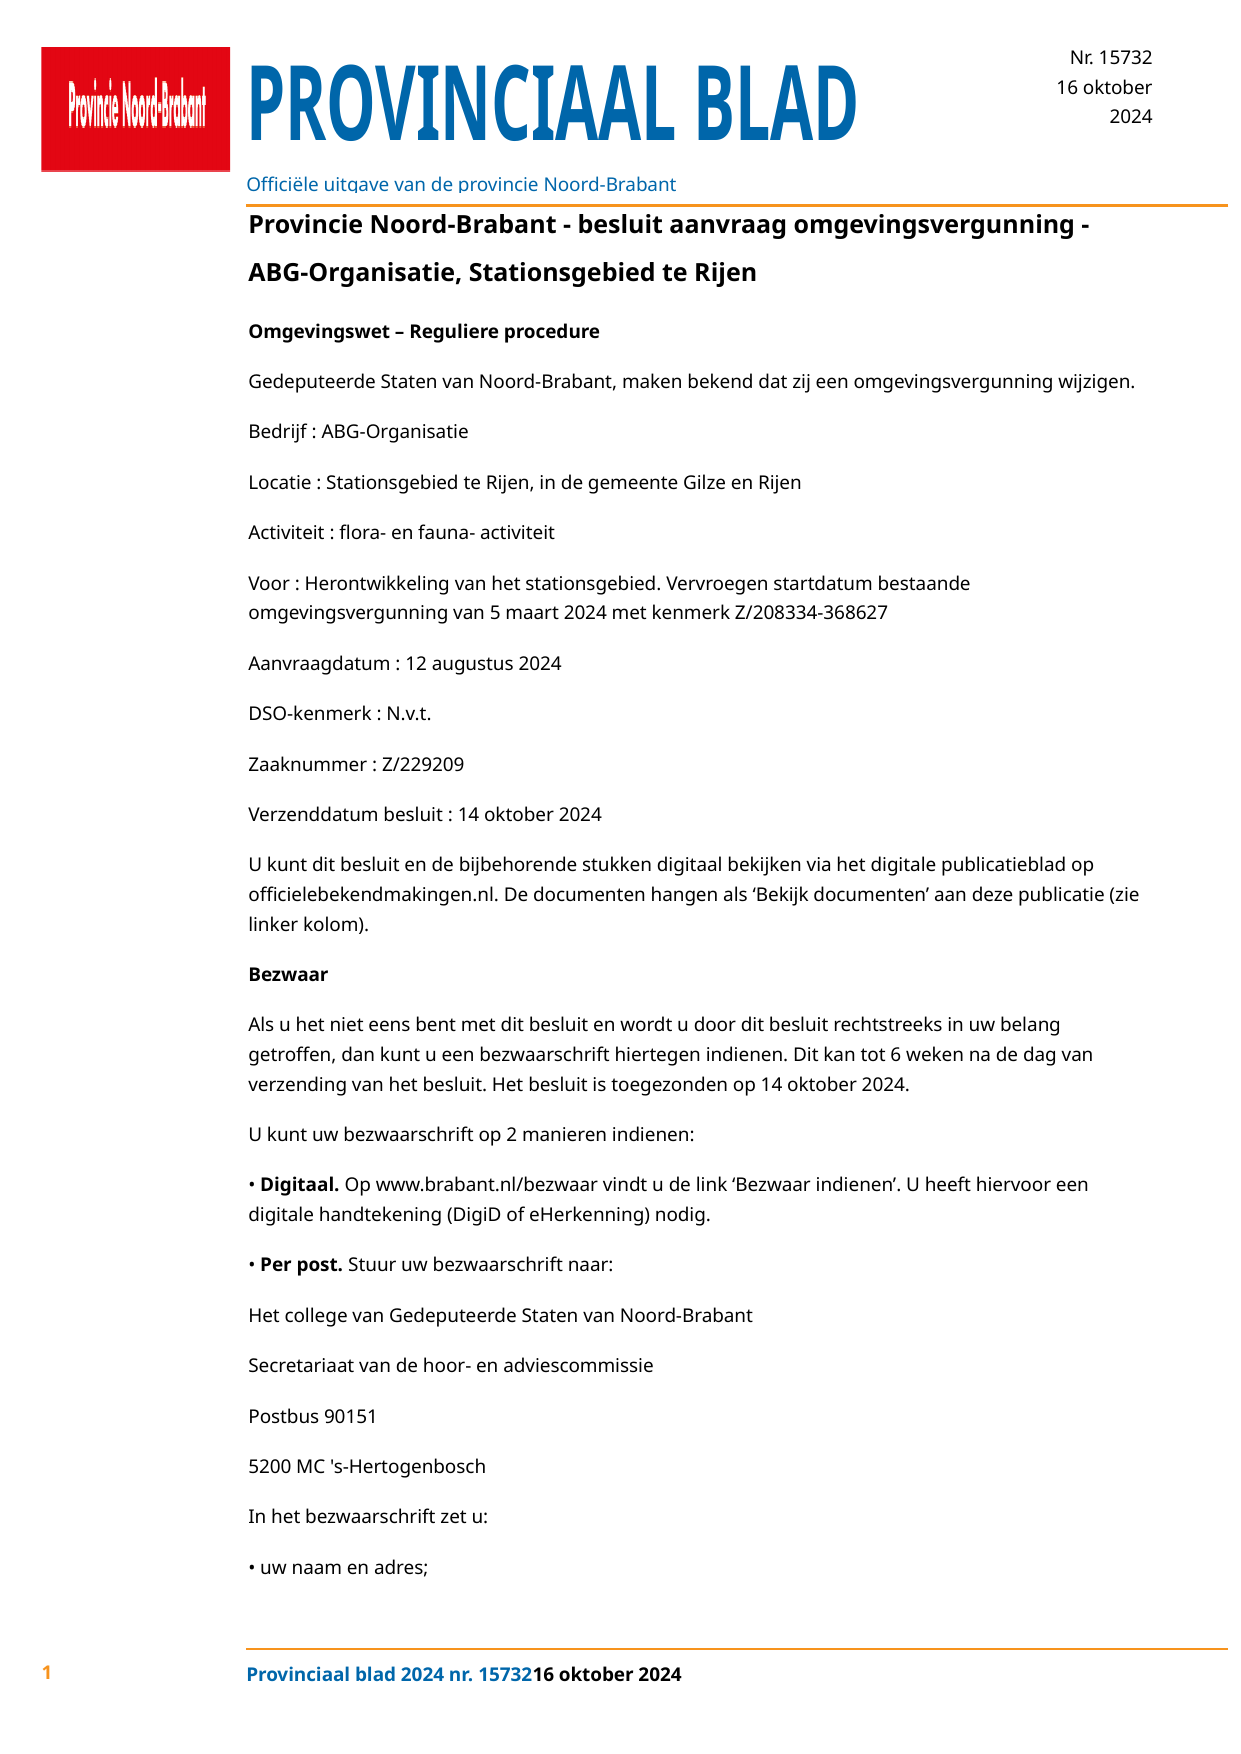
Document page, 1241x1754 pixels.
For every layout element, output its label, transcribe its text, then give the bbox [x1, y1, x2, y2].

text Verzenddatum besluit : 14 oktober 2024 [248, 801, 1152, 827]
text Secretariaat van de hoor- en adviescommissie [248, 1352, 1152, 1378]
text Voor : Herontwikkeling van het stationsgebied. Vervroegen startdatum bestaande omgevingsvergunning van 5 maart 2024 met kenmerk Z/208334-368627 [248, 570, 1152, 625]
text U kunt uw bezwaarschrift op 2 manieren indienen: [248, 1121, 1152, 1147]
text 5200 MC 's‑Hertogenbosch [248, 1453, 1152, 1479]
text Provincie Noord-Brabant - besluit aanvraag omgevingsvergunning - ABG-Organisatie, Stationsgebied te Rijen [248, 207, 1152, 288]
text • Digitaal. Op www.brabant.nl/bezwaar vindt u de link ‘Bezwaar indienen’. U heeft hiervoor een digitale handtekening (DigiD of eHerkenning) nodig. [248, 1172, 1152, 1227]
text U kunt dit besluit en de bijbehorende stukken digitaal bekijken via het digitale publicatieblad op officielebekendmakingen.nl. De documenten hangen als ‘Bekijk documenten’ aan deze publicatie (zie linker kolom). [248, 852, 1152, 937]
text Postbus 90151 [248, 1403, 1152, 1429]
text Zaaknummer : Z/229209 [248, 751, 1152, 777]
text Locatie : Stationsgebied te Rijen, in de gemeente Gilze en Rijen [248, 469, 1152, 495]
text Omgevingswet – Reguliere procedure [248, 318, 1152, 344]
text DSO-kenmerk : N.v.t. [248, 700, 1152, 726]
text Als u het niet eens bent met dit besluit en wordt u door dit besluit rechtstreeks in uw belang getroffen, dan kunt u een bezwaarschrift hiertegen indienen. Dit kan tot 6 weken na de dag van verzending van het besluit. Het besluit is toegezonden op 14 oktober 2024. [248, 1012, 1152, 1097]
picture [41, 47, 231, 172]
text Gedeputeerde Staten van Noord-Brabant, maken bekend dat zij een omgevingsvergunning wijzigen. [248, 368, 1152, 394]
text In het bezwaarschrift zet u: [248, 1504, 1152, 1529]
text Activiteit : flora- en fauna- activiteit [248, 519, 1152, 545]
text Aanvraagdatum : 12 augustus 2024 [248, 650, 1152, 676]
text Het college van Gedeputeerde Staten van Noord-Brabant [248, 1302, 1152, 1328]
text Bezwaar [248, 961, 1152, 987]
text • uw naam en adres; [248, 1554, 1152, 1580]
text • Per post. Stuur uw bezwaarschrift naar: [248, 1252, 1152, 1277]
text Bedrijf : ABG-Organisatie [248, 419, 1152, 444]
